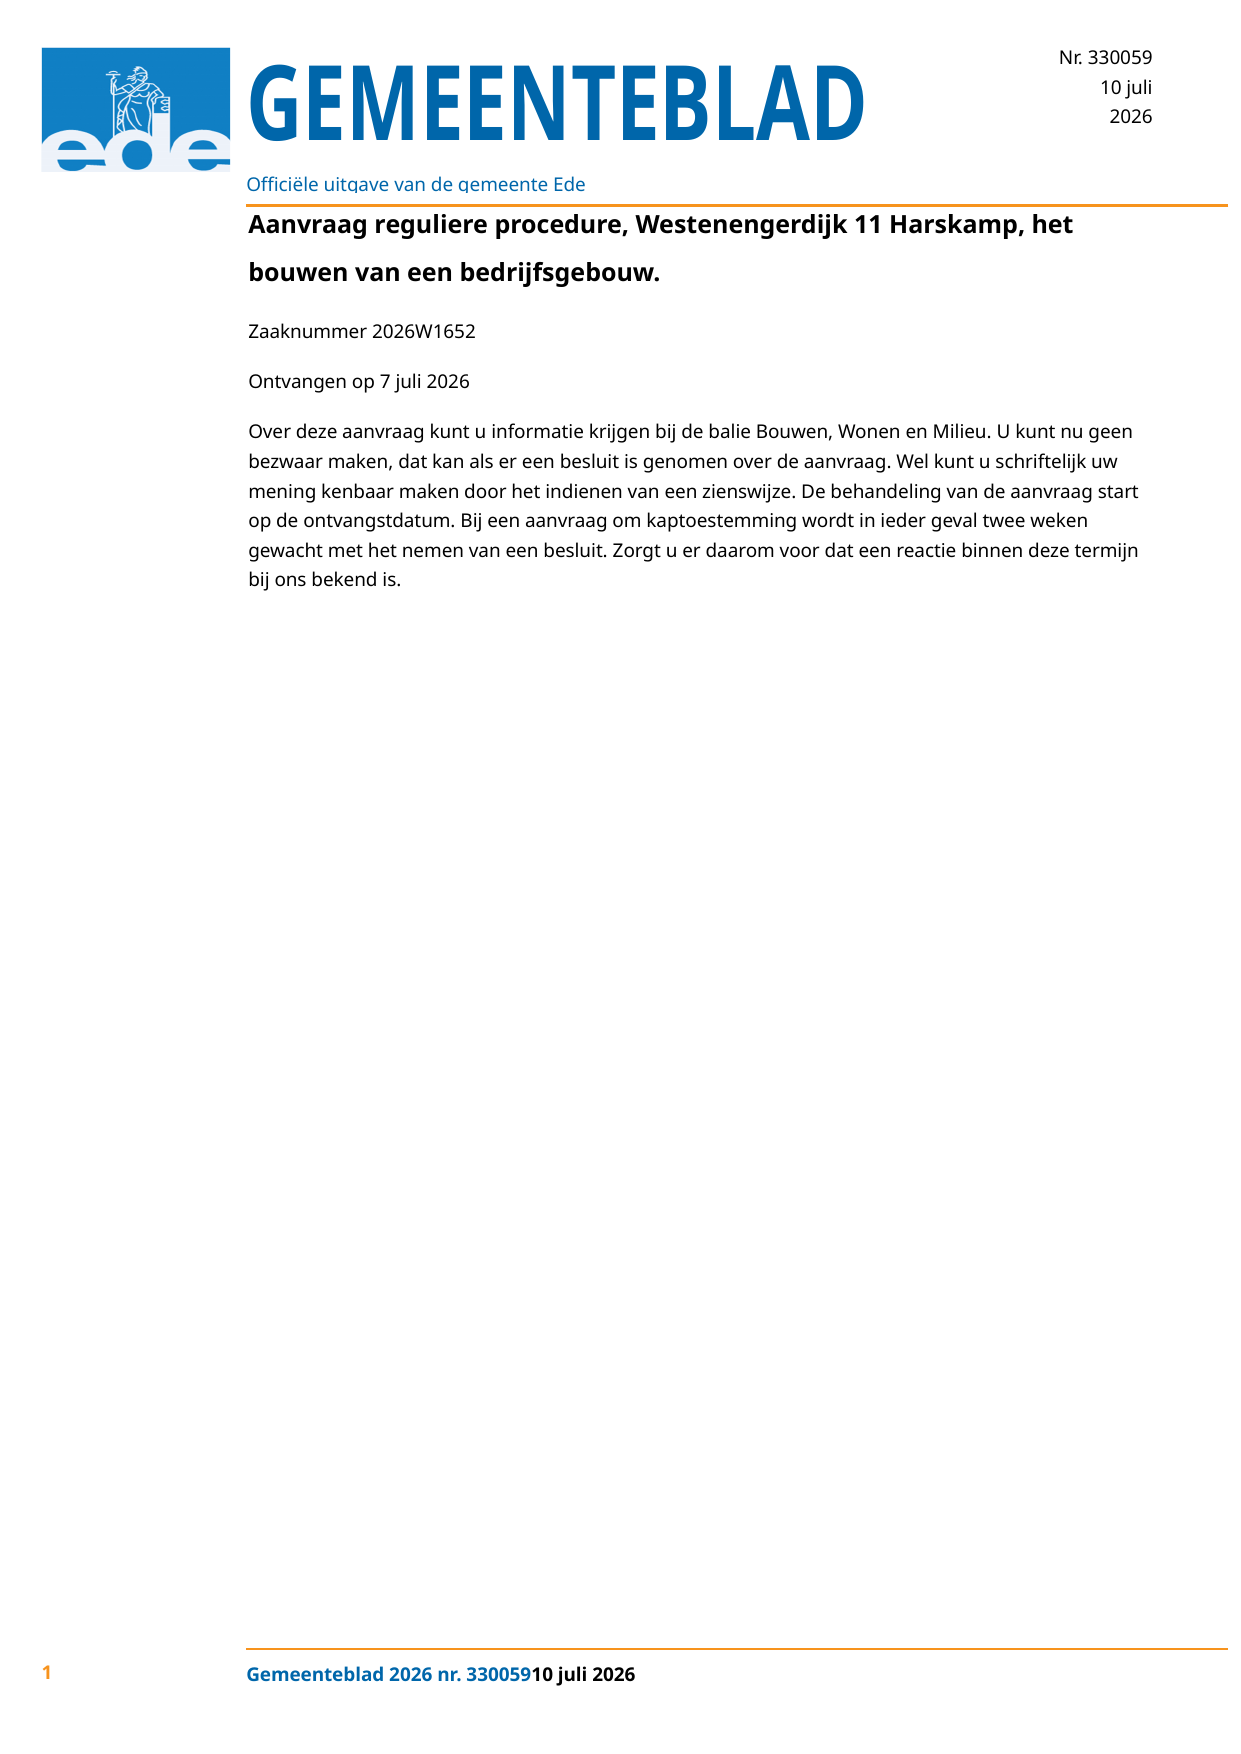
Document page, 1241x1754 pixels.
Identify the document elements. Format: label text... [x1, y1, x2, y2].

text Over deze aanvraag kunt u informatie krijgen bij de balie Bouwen, Wonen en Milieu. U kunt nu geen bezwaar maken, dat kan als er een besluit is genomen over de aanvraag. Wel kunt u schriftelijk uw mening kenbaar maken door het indienen van een zienswijze. De behandeling van de aanvraag start op de ontvangstdatum. Bij een aanvraag om kaptoestemming wordt in ieder geval twee weken gewacht met het nemen van een besluit. Zorgt u er daarom voor dat een reactie binnen deze termijn bij ons bekend is. [248, 419, 1152, 592]
text Zaaknummer 2026W1652 [248, 318, 1152, 344]
text Aanvraag reguliere procedure, Westenengerdijk 11 Harskamp, het bouwen van een bedrijfsgebouw. [248, 207, 1152, 288]
picture [41, 47, 231, 172]
text Ontvangen op 7 juli 2026 [248, 368, 1152, 394]
